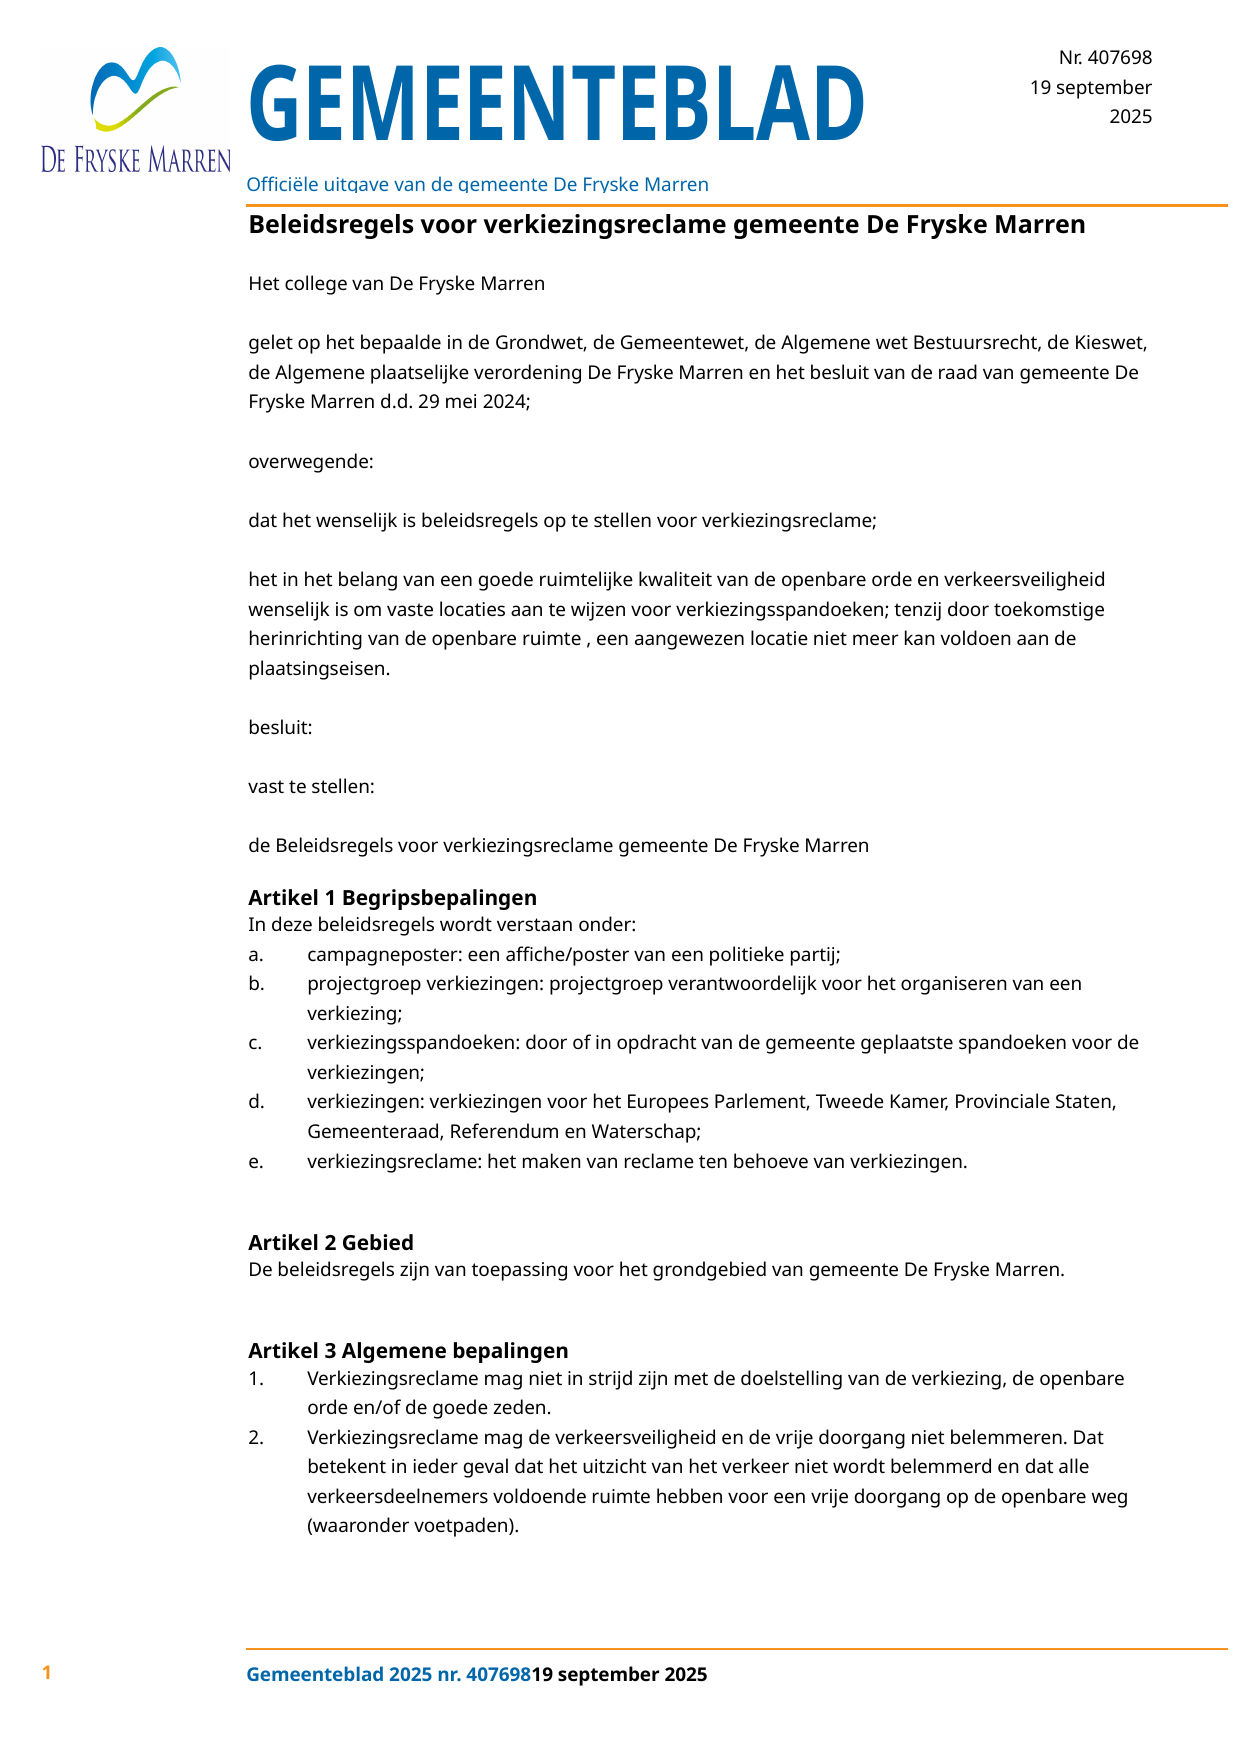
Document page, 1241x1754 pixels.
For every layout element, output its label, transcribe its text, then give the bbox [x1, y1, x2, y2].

text overwegende: [248, 448, 1152, 473]
list Verkiezingsreclame mag de verkeersveiligheid en de vrije doorgang niet belemmeren. Dat betekent in ieder geval dat het uitzicht van het verkeer niet wordt belemmerd en dat alle verkeersdeelnemers voldoende ruimte hebben voor een vrije doorgang op de openbare weg (waaronder voetpaden). [248, 1424, 1152, 1538]
text Artikel 2 Gebied [248, 1228, 1152, 1256]
text Het college van De Fryske Marren [248, 270, 1152, 296]
text de Beleidsregels voor verkiezingsreclame gemeente De Fryske Marren [248, 832, 1152, 858]
text De beleidsregels zijn van toepassing voor het grondgebied van gemeente De Fryske Marren. [248, 1256, 1152, 1282]
list campagneposter: een affiche/poster van een politieke partij; [248, 941, 1152, 967]
list verkiezingsreclame: het maken van reclame ten behoeve van verkiezingen. [248, 1148, 1152, 1174]
text Artikel 1 Begripsbepalingen [248, 883, 1152, 911]
list verkiezingsspandoeken: door of in opdracht van de gemeente geplaatste spandoeken voor de verkiezingen; [248, 1029, 1152, 1085]
text vast te stellen: [248, 773, 1152, 799]
text In deze beleidsregels wordt verstaan onder: [248, 911, 1152, 937]
picture [41, 47, 231, 172]
list projectgroep verkiezingen: projectgroep verantwoordelijk voor het organiseren van een verkiezing; [248, 970, 1152, 1026]
text gelet op het bepaalde in de Grondwet, de Gemeentewet, de Algemene wet Bestuursrecht, de Kieswet, de Algemene plaatselijke verordening De Fryske Marren en het besluit van de raad van gemeente De Fryske Marren d.d. 29 mei 2024; [248, 329, 1152, 414]
text besluit: [248, 714, 1152, 740]
text Beleidsregels voor verkiezingsreclame gemeente De Fryske Marren [248, 207, 1152, 241]
list verkiezingen: verkiezingen voor het Europees Parlement, Tweede Kamer, Provinciale Staten, Gemeenteraad, Referendum en Waterschap; [248, 1089, 1152, 1144]
list Verkiezingsreclame mag niet in strijd zijn met de doelstelling van de verkiezing, de openbare orde en/of de goede zeden. [248, 1365, 1152, 1420]
text dat het wenselijk is beleidsregels op te stellen voor verkiezingsreclame; [248, 507, 1152, 533]
text het in het belang van een goede ruimtelijke kwaliteit van de openbare orde en verkeersveiligheid wenselijk is om vaste locaties aan te wijzen voor verkiezingsspandoeken; tenzij door toekomstige herinrichting van de openbare ruimte , een aangewezen locatie niet meer kan voldoen aan de plaatsingseisen. [248, 566, 1152, 681]
text Artikel 3 Algemene bepalingen [248, 1336, 1152, 1365]
